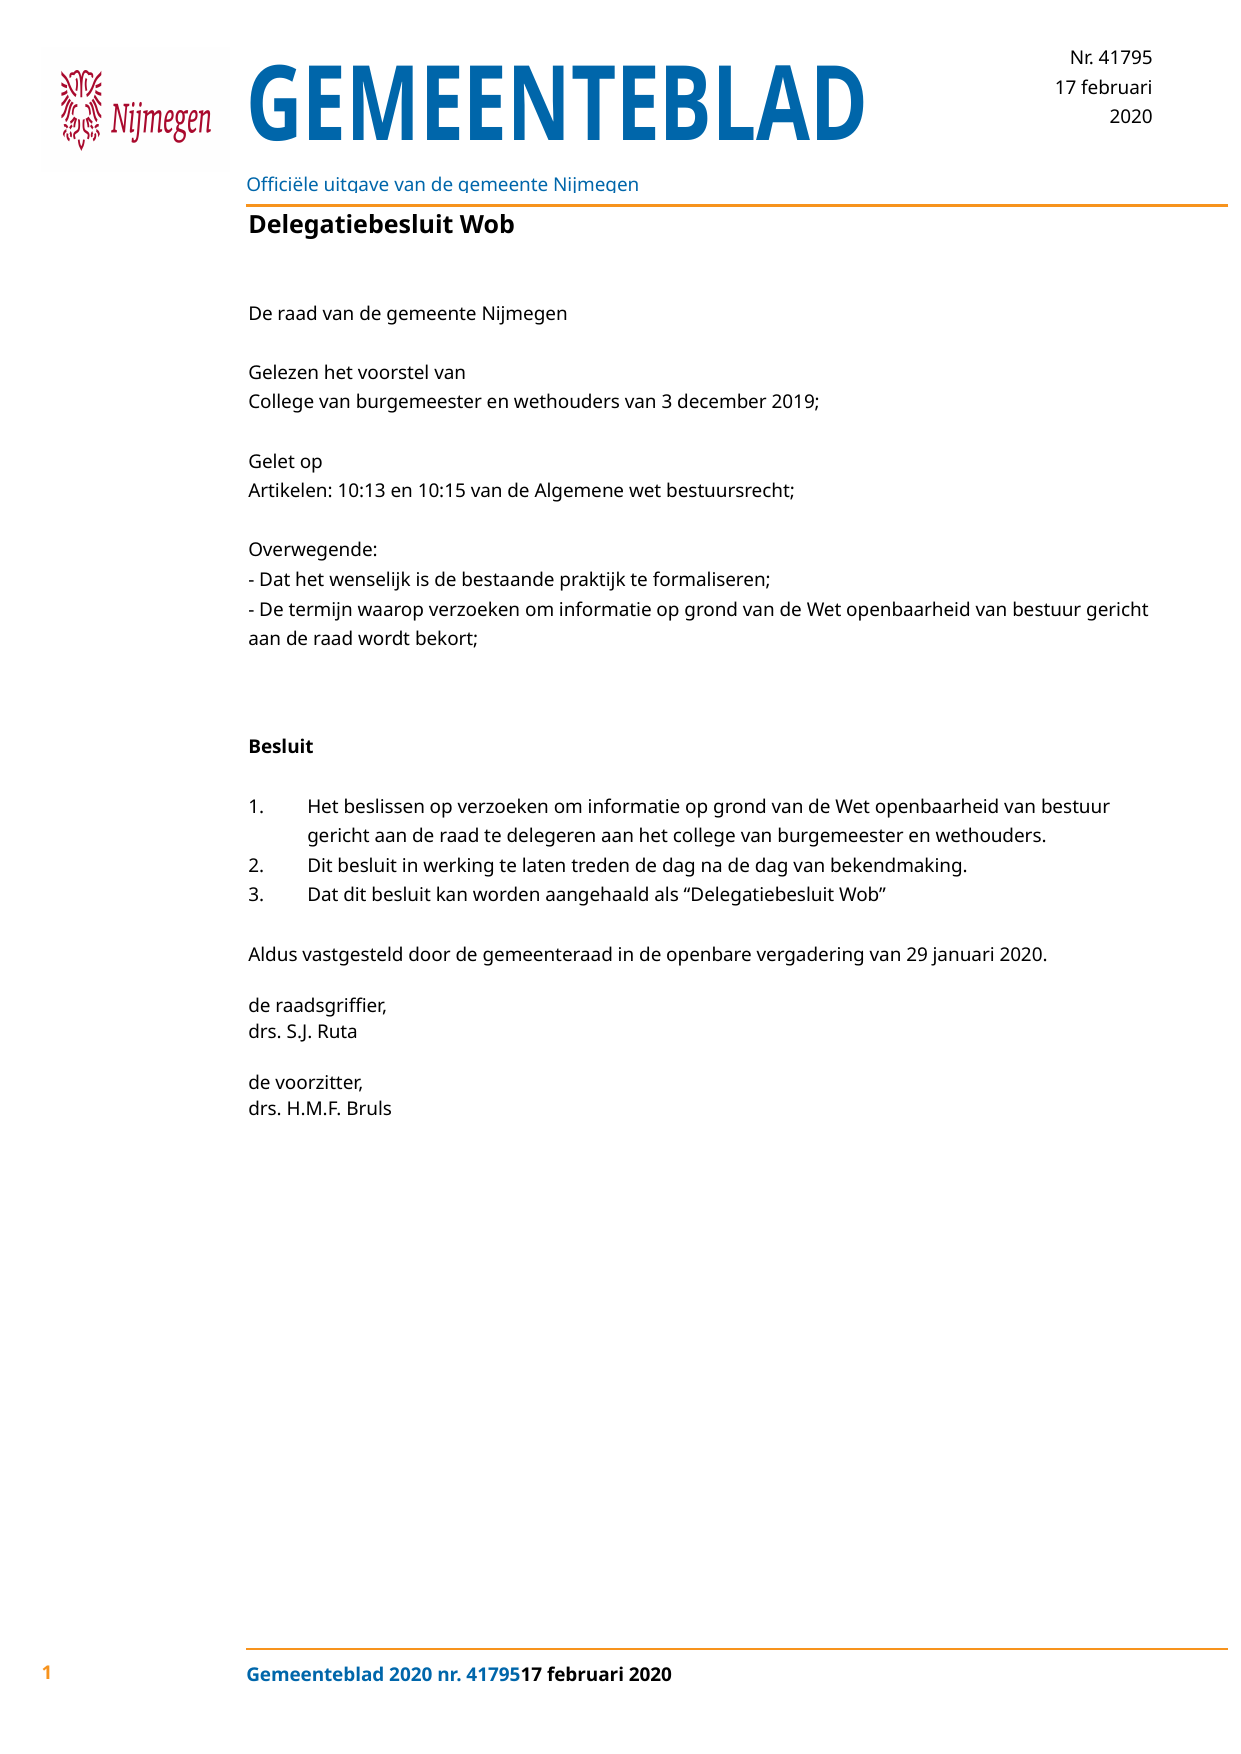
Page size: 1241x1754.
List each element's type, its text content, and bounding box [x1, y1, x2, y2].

list Dat dit besluit kan worden aangehaald als “Delegatiebesluit Wob” [248, 882, 1152, 907]
text Gelet op [248, 448, 1152, 473]
text Besluit [248, 734, 1152, 759]
text de raadsgriffier, [248, 992, 1152, 1018]
text Aldus vastgesteld door de gemeenteraad in de openbare vergadering van 29 januari 2020. [248, 941, 1152, 967]
text Delegatiebesluit Wob [248, 207, 1152, 241]
text - Dat het wenselijk is de bestaande praktijk te formaliseren; [248, 566, 1152, 592]
text - De termijn waarop verzoeken om informatie op grond van de Wet openbaarheid van bestuur gericht aan de raad wordt bekort; [248, 596, 1152, 651]
list Dit besluit in werking te laten treden de dag na de dag van bekendmaking. [248, 852, 1152, 878]
text drs. H.M.F. Bruls [248, 1095, 1152, 1121]
text College van burgemeester en wethouders van 3 december 2019; [248, 389, 1152, 414]
text Artikelen: 10:13 en 10:15 van de Algemene wet bestuursrecht; [248, 477, 1152, 503]
picture [41, 47, 231, 172]
text De raad van de gemeente Nijmegen [248, 300, 1152, 326]
text Overwegende: [248, 537, 1152, 562]
text Gelezen het voorstel van [248, 359, 1152, 385]
list Het beslissen op verzoeken om informatie op grond van de Wet openbaarheid van bestuur gericht aan de raad te delegeren aan het college van burgemeester en wethouders. [248, 793, 1152, 848]
text drs. S.J. Ruta [248, 1018, 1152, 1044]
text de voorzitter, [248, 1069, 1152, 1095]
